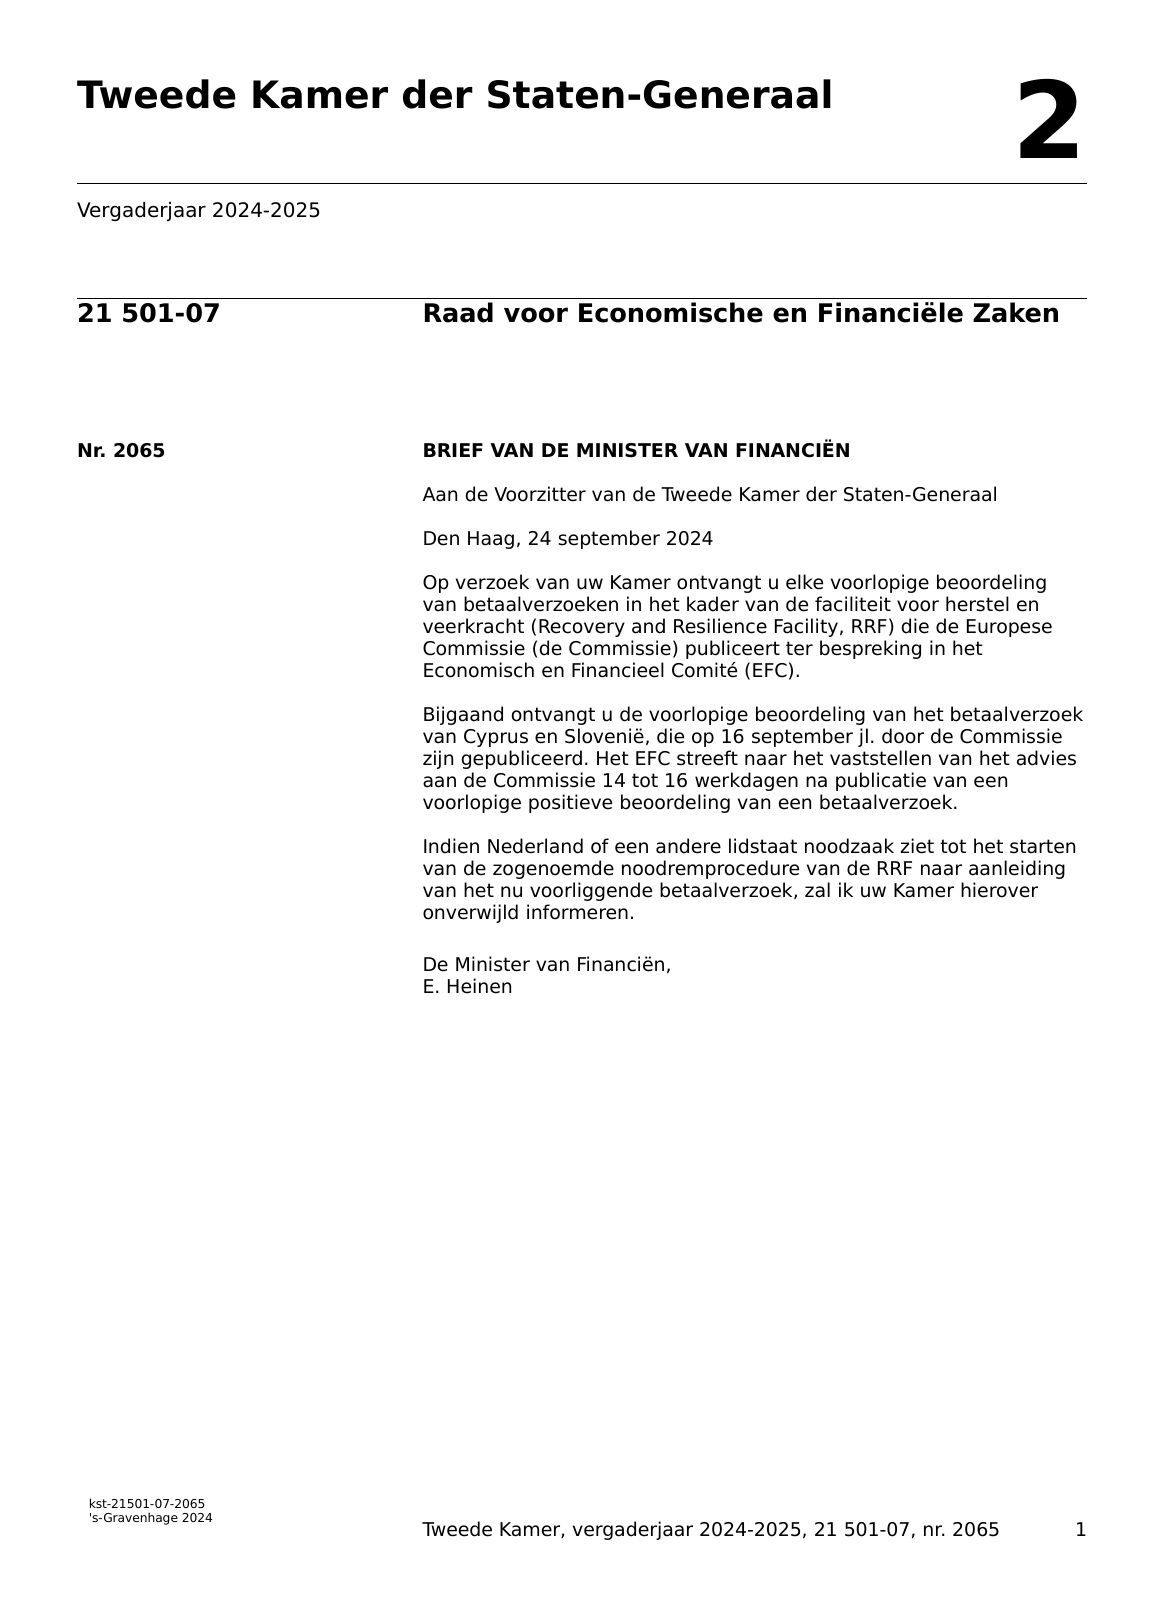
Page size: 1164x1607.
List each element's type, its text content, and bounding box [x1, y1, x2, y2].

text Aan de Voorzitter van de Tweede Kamer der Staten-Generaal [422, 484, 1087, 506]
text kst-21501-07-2065 [88, 1497, 323, 1511]
table_header 2 [886, 59, 1087, 183]
text De Minister van Financiën, E. Heinen [422, 954, 1087, 998]
table_header Tweede Kamer der Staten-Generaal [77, 59, 886, 183]
text Indien Nederland of een andere lidstaat noodzaak ziet tot het starten van de zogenoemde noodremprocedure van de RRF naar aanleiding van het nu voorliggende betaalverzoek, zal ik uw Kamer hierover onverwijld informeren. [422, 836, 1087, 924]
subtitle 21 501-07 Raad voor Economische en Financiële Zaken [77, 299, 1087, 329]
text Bijgaand ontvangt u de voorlopige beoordeling van het betaalverzoek van Cyprus en Slovenië, die op 16 september jl. door de Commissie zijn gepubliceerd. Het EFC streeft naar het vaststellen van het advies aan de Commissie 14 tot 16 werkdagen na publicatie van een voorlopige positieve beoordeling van een betaalverzoek. [422, 704, 1087, 814]
subtitle Nr. 2065 BRIEF VAN DE MINISTER VAN FINANCIËN [77, 440, 1087, 462]
text Op verzoek van uw Kamer ontvangt u elke voorlopige beoordeling van betaalverzoeken in het kader van de faciliteit voor herstel en veerkracht (Recovery and Resilience Facility, RRF) die de Europese Commissie (de Commissie) publiceert ter bespreking in het Economisch en Financieel Comité (EFC). [422, 572, 1087, 682]
text Den Haag, 24 september 2024 [422, 528, 1087, 550]
text 's-Gravenhage 2024 [88, 1511, 323, 1525]
table_cell Vergaderjaar 2024-2025 [77, 184, 1087, 298]
